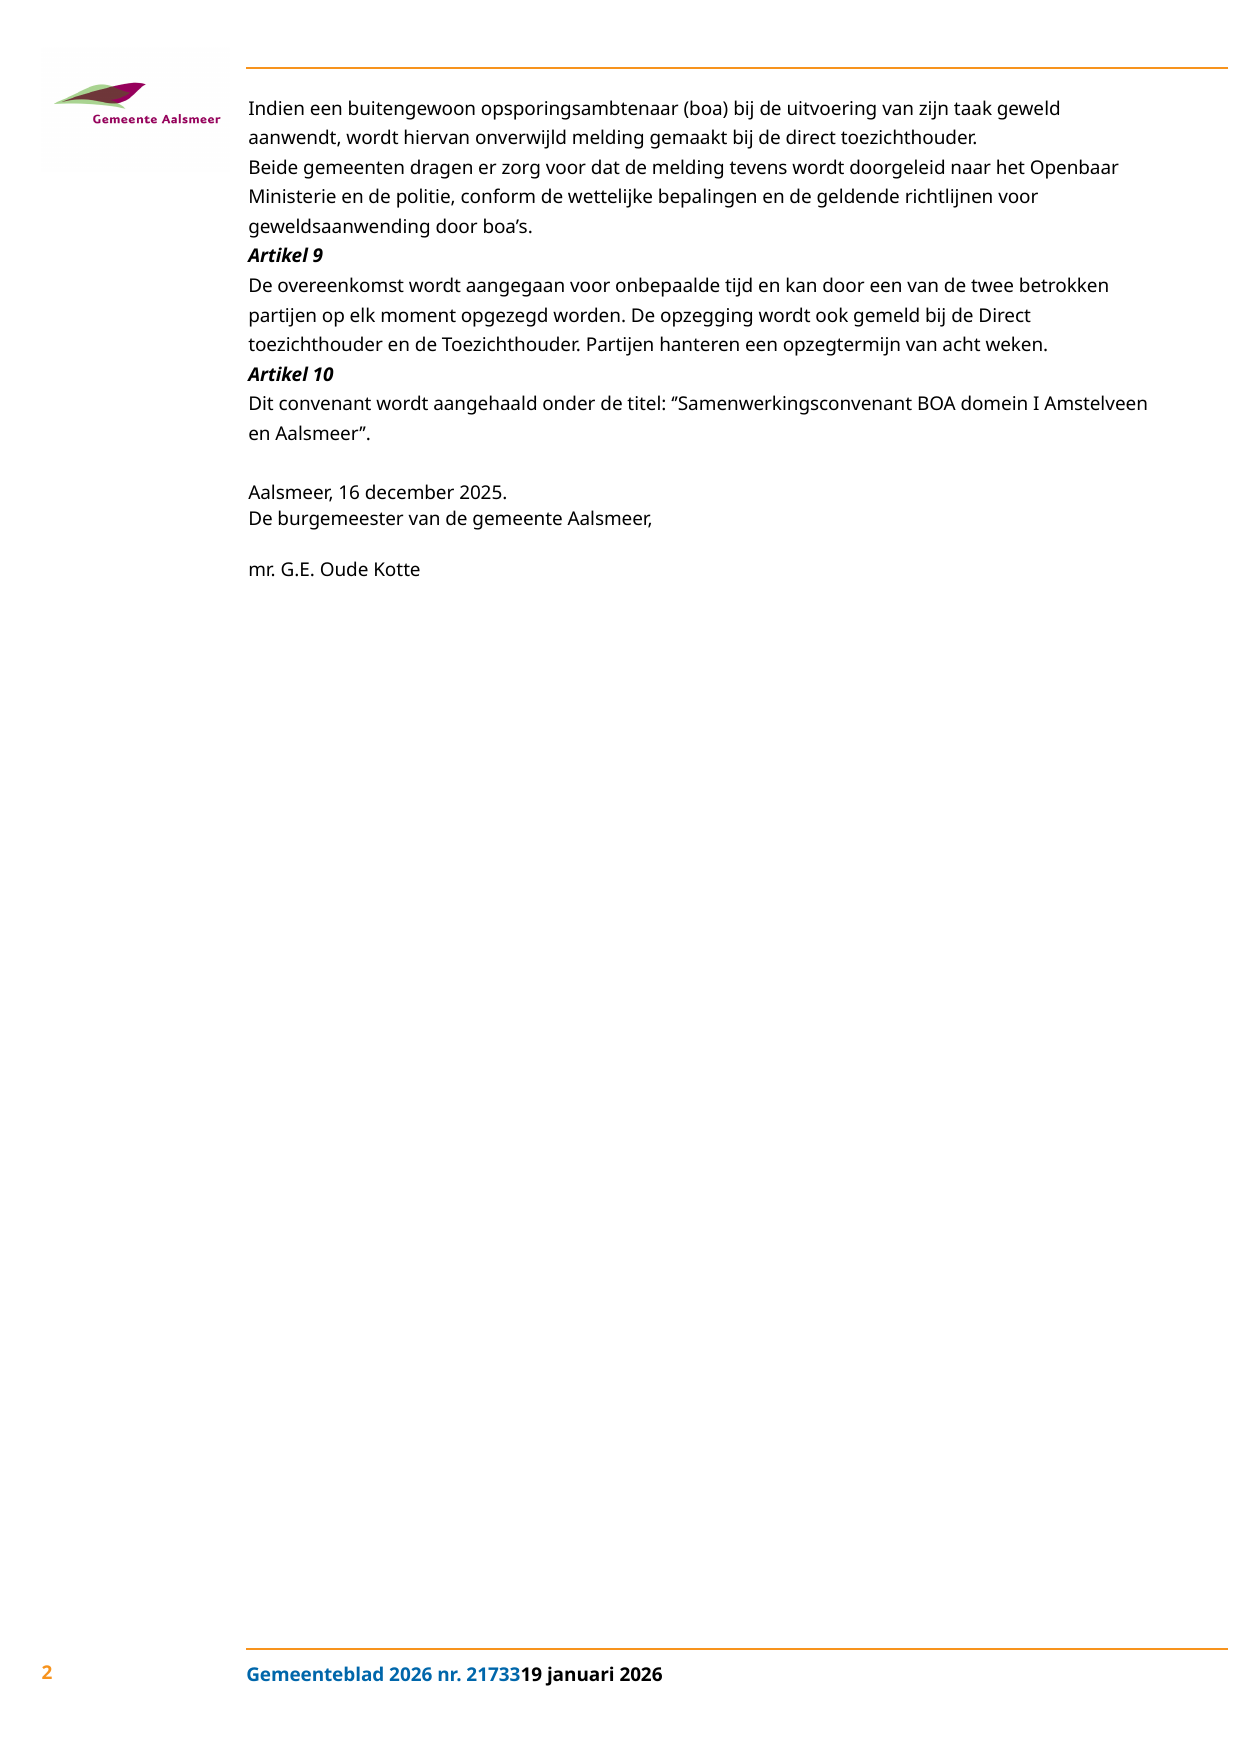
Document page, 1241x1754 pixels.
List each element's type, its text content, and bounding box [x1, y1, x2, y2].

text De overeenkomst wordt aangegaan voor onbepaalde tijd en kan door een van de twee betrokken partijen op elk moment opgezegd worden. De opzegging wordt ook gemeld bij de Direct toezichthouder en de Toezichthouder. Partijen hanteren een opzegtermijn van acht weken. [248, 272, 1152, 357]
text Indien een buitengewoon opsporingsambtenaar (boa) bij de uitvoering van zijn taak geweld aanwendt, wordt hiervan onverwijld melding gemaakt bij de direct toezichthouder. [248, 95, 1152, 150]
text Artikel 10 [248, 361, 1152, 387]
text Dit convenant wordt aangehaald onder de titel: ‘’Samenwerkingsconvenant BOA domein I Amstelveen en Aalsmeer’’. [248, 391, 1152, 446]
picture [41, 47, 231, 172]
text De burgemeester van de gemeente Aalsmeer, [248, 505, 1152, 531]
text Aalsmeer, 16 december 2025. [248, 479, 1152, 505]
text Beide gemeenten dragen er zorg voor dat de melding tevens wordt doorgeleid naar het Openbaar Ministerie en de politie, conform de wettelijke bepalingen en de geldende richtlijnen voor geweldsaanwending door boa’s. [248, 154, 1152, 239]
text Artikel 9 [248, 243, 1152, 268]
text mr. G.E. Oude Kotte [248, 557, 1152, 582]
